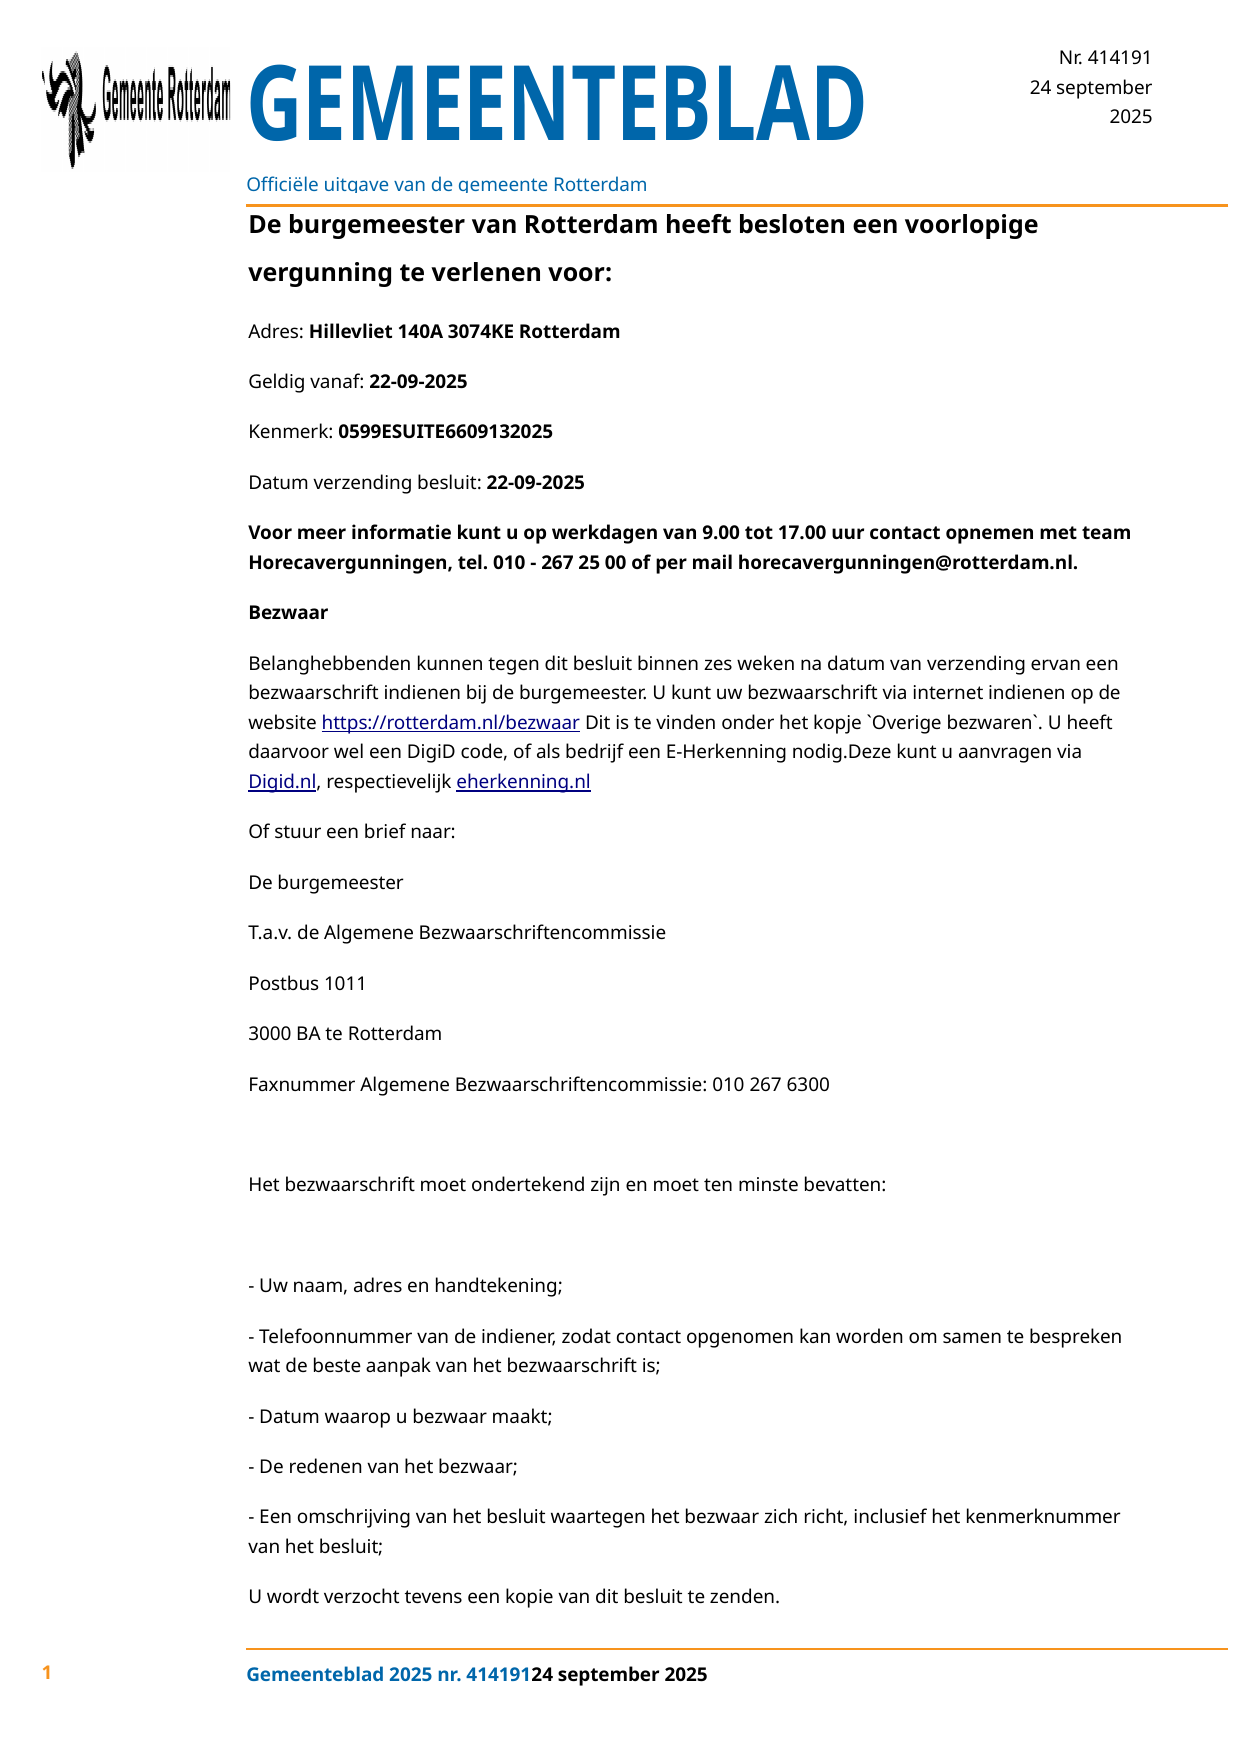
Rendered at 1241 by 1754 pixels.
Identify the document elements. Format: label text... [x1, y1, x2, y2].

text - Telefoonnummer van de indiener, zodat contact opgenomen kan worden om samen te bespreken wat de beste aanpak van het bezwaarschrift is; [248, 1323, 1152, 1378]
text U wordt verzocht tevens een kopie van dit besluit te zenden. [248, 1584, 1152, 1609]
text Adres: Hillevliet 140A 3074KE Rotterdam [248, 318, 1152, 344]
text Belanghebbenden kunnen tegen dit besluit binnen zes weken na datum van verzending ervan een bezwaarschrift indienen bij de burgemeester. U kunt uw bezwaarschrift via internet indienen op de website https://rotterdam.nl/bezwaar Dit is te vinden onder het kopje `Overige bezwaren`. U heeft daarvoor wel een DigiD code, of als bedrijf een E-Herkenning nodig.Deze kunt u aanvragen via Digid.nl, respectievelijk eherkenning.nl [248, 650, 1152, 794]
text Bezwaar [248, 599, 1152, 625]
text Datum verzending besluit: 22-09-2025 [248, 469, 1152, 495]
text Of stuur een brief naar: [248, 819, 1152, 844]
text - Datum waarop u bezwaar maakt; [248, 1403, 1152, 1429]
text Voor meer informatie kunt u op werkdagen van 9.00 tot 17.00 uur contact opnemen met team Horecavergunningen, tel. 010 - 267 25 00 of per mail horecavergunningen@rotterdam.nl. [248, 519, 1152, 575]
text T.a.v. de Algemene Bezwaarschriftencommissie [248, 919, 1152, 945]
text De burgemeester [248, 869, 1152, 895]
text Faxnummer Algemene Bezwaarschriftencommissie: 010 267 6300 [248, 1071, 1152, 1097]
text De burgemeester van Rotterdam heeft besloten een voorlopige vergunning te verlenen voor: [248, 207, 1152, 288]
text Geldig vanaf: 22-09-2025 [248, 368, 1152, 394]
text - Uw naam, adres en handtekening; [248, 1272, 1152, 1298]
picture [41, 47, 231, 172]
text Het bezwaarschrift moet ondertekend zijn en moet ten minste bevatten: [248, 1172, 1152, 1197]
text - Een omschrijving van het besluit waartegen het bezwaar zich richt, inclusief het kenmerknummer van het besluit; [248, 1504, 1152, 1559]
text Postbus 1011 [248, 970, 1152, 996]
text 3000 BA te Rotterdam [248, 1020, 1152, 1046]
text - De redenen van het bezwaar; [248, 1453, 1152, 1479]
text Kenmerk: 0599ESUITE6609132025 [248, 419, 1152, 444]
